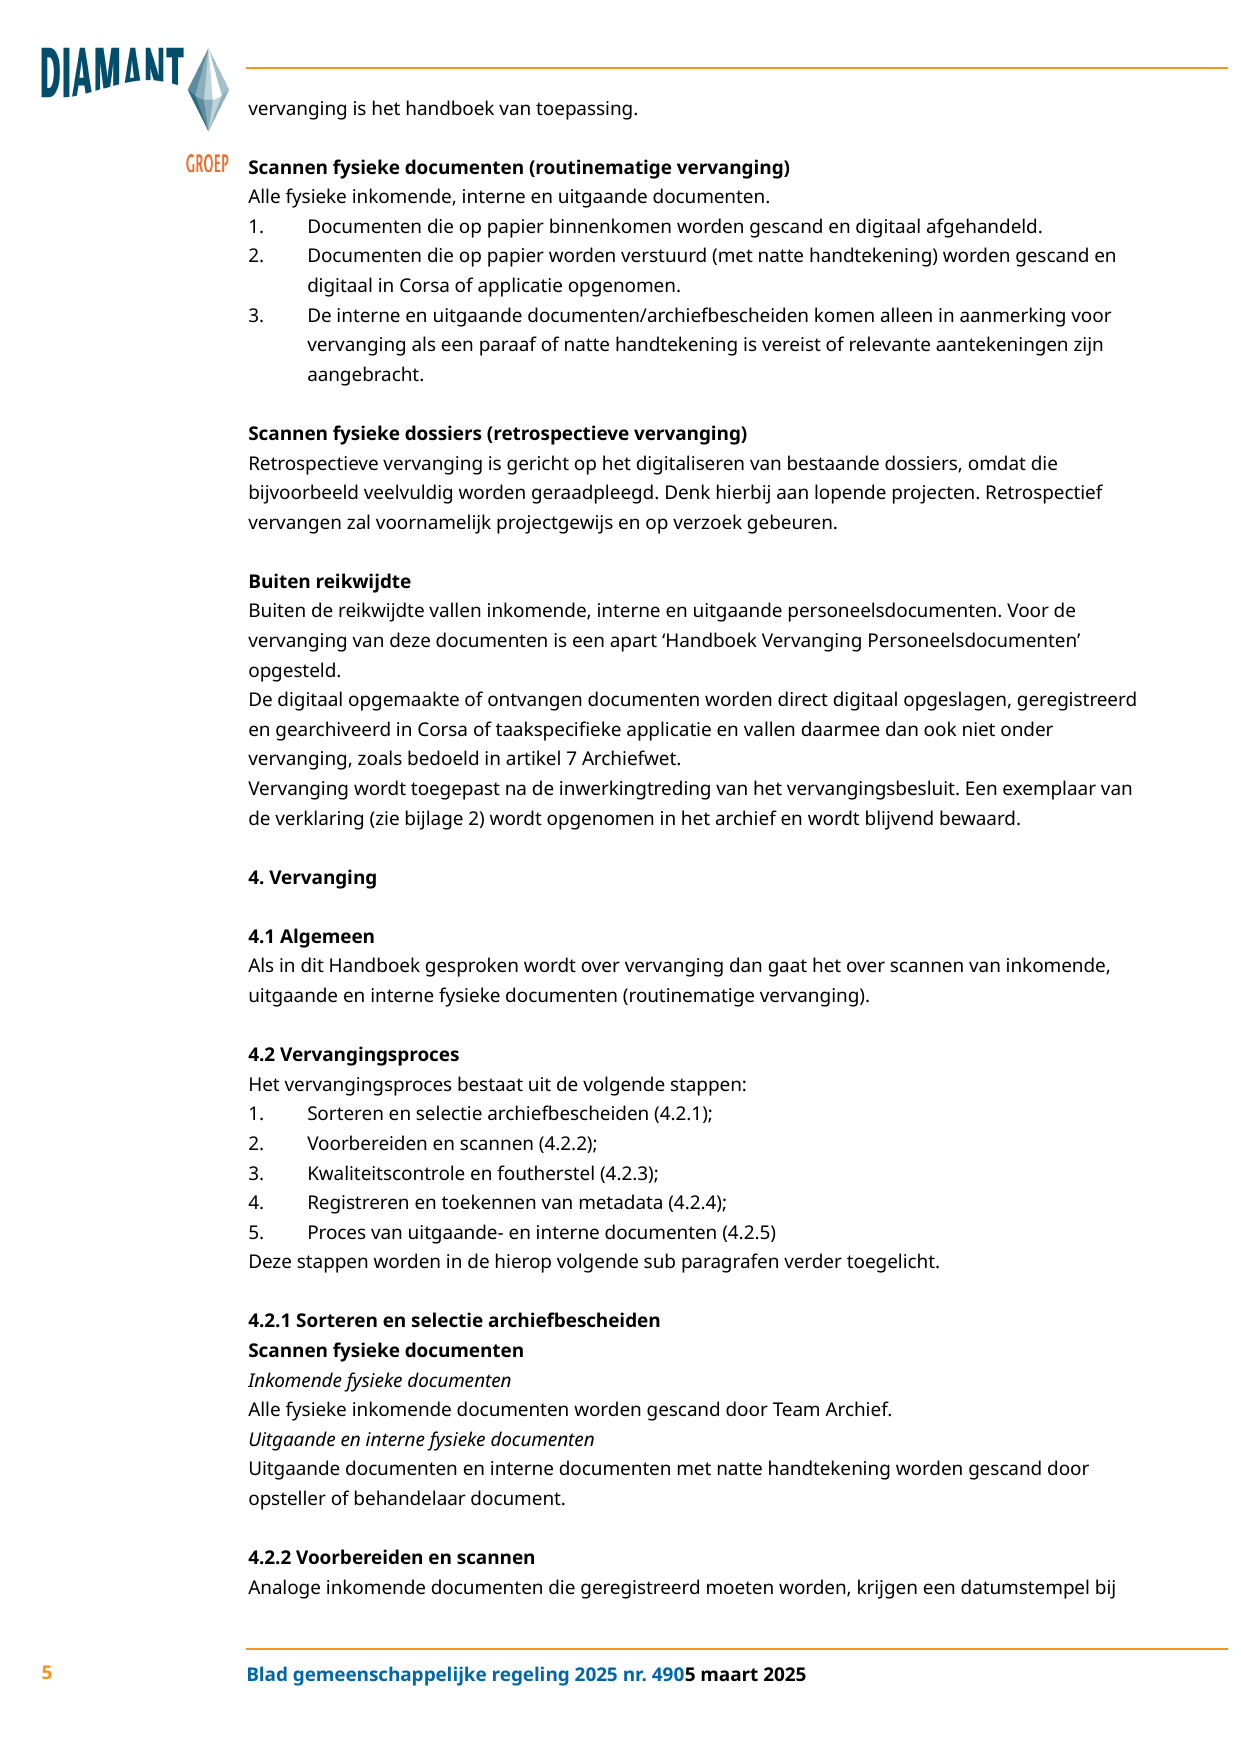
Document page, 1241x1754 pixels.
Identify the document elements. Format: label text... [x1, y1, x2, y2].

list Voorbereiden en scannen (4.2.2); [248, 1130, 1152, 1156]
list De interne en uitgaande documenten/archiefbescheiden komen alleen in aanmerking voor vervanging als een paraaf of natte handtekening is vereist of relevante aantekeningen zijn aangebracht. [248, 302, 1152, 387]
list Proces van uitgaande- en interne documenten (4.2.5) [248, 1219, 1152, 1245]
picture [151, 47, 158, 69]
list Kwaliteitscontrole en foutherstel (4.2.3); [248, 1160, 1152, 1186]
text 4.2 Vervangingsproces [248, 1041, 1152, 1067]
text Het vervangingsproces bestaat uit de volgende stappen: [248, 1071, 1152, 1097]
text Buiten de reikwijdte vallen inkomende, interne en uitgaande personeelsdocumenten. Voor de vervanging van deze documenten is een apart ‘Handboek Vervanging Personeelsdocumenten’ opgesteld. [248, 598, 1152, 683]
text Deze stappen worden in de hierop volgende sub paragrafen verder toegelicht. [248, 1248, 1152, 1274]
text Uitgaande documenten en interne documenten met natte handtekening worden gescand door opsteller of behandelaar document. [248, 1456, 1152, 1511]
text 4.1 Algemeen [248, 923, 1152, 949]
list Sorteren en selectie archiefbescheiden (4.2.1); [248, 1101, 1152, 1126]
text Scannen fysieke dossiers (retrospectieve vervanging) [248, 420, 1152, 446]
text Scannen fysieke documenten [248, 1337, 1152, 1363]
text Buiten reikwijdte [248, 568, 1152, 594]
text Uitgaande en interne fysieke documenten [248, 1426, 1152, 1452]
text Als in dit Handboek gesproken wordt over vervanging dan gaat het over scannen van inkomende, uitgaande en interne fysieke documenten (routinematige vervanging). [248, 953, 1152, 1008]
text 4.2.1 Sorteren en selectie archiefbescheiden [248, 1308, 1152, 1333]
picture [104, 47, 111, 71]
picture [41, 47, 231, 172]
text 4.2.2 Voorbereiden en scannen [248, 1544, 1152, 1570]
text Analoge inkomende documenten die geregistreerd moeten worden, krijgen een datumstempel bij [248, 1574, 1152, 1600]
text Alle fysieke inkomende documenten worden gescand door Team Archief. [248, 1396, 1152, 1422]
text 4. Vervanging [248, 864, 1152, 890]
list Registreren en toekennen van metadata (4.2.4); [248, 1189, 1152, 1215]
text De digitaal opgemaakte of ontvangen documenten worden direct digitaal opgeslagen, geregistreerd en gearchiveerd in Corsa of taakspecifieke applicatie en vallen daarmee dan ook niet onder vervanging, zoals bedoeld in artikel 7 Archiefwet. [248, 686, 1152, 771]
text Scannen fysieke documenten (routinematige vervanging) [248, 154, 1152, 180]
text Vervanging wordt toegepast na de inwerkingtreding van het vervangingsbesluit. Een exemplaar van de verklaring (zie bijlage 2) wordt opgenomen in het archief en wordt blijvend bewaard. [248, 775, 1152, 831]
text Alle fysieke inkomende, interne en uitgaande documenten. [248, 183, 1152, 209]
list Documenten die op papier worden verstuurd (met natte handtekening) worden gescand en digitaal in Corsa of applicatie opgenomen. [248, 243, 1152, 298]
picture [48, 58, 53, 87]
list Documenten die op papier binnenkomen worden gescand en digitaal afgehandeld. [248, 213, 1152, 239]
text vervanging is het handboek van toepassing. [248, 95, 1152, 121]
text Inkomende fysieke documenten [248, 1367, 1152, 1393]
text Retrospectieve vervanging is gericht op het digitaliseren van bestaande dossiers, omdat die bijvoorbeeld veelvuldig worden geraadpleegd. Denk hierbij aan lopende projecten. Retrospectief vervangen zal voornamelijk projectgewijs en op verzoek gebeuren. [248, 450, 1152, 535]
